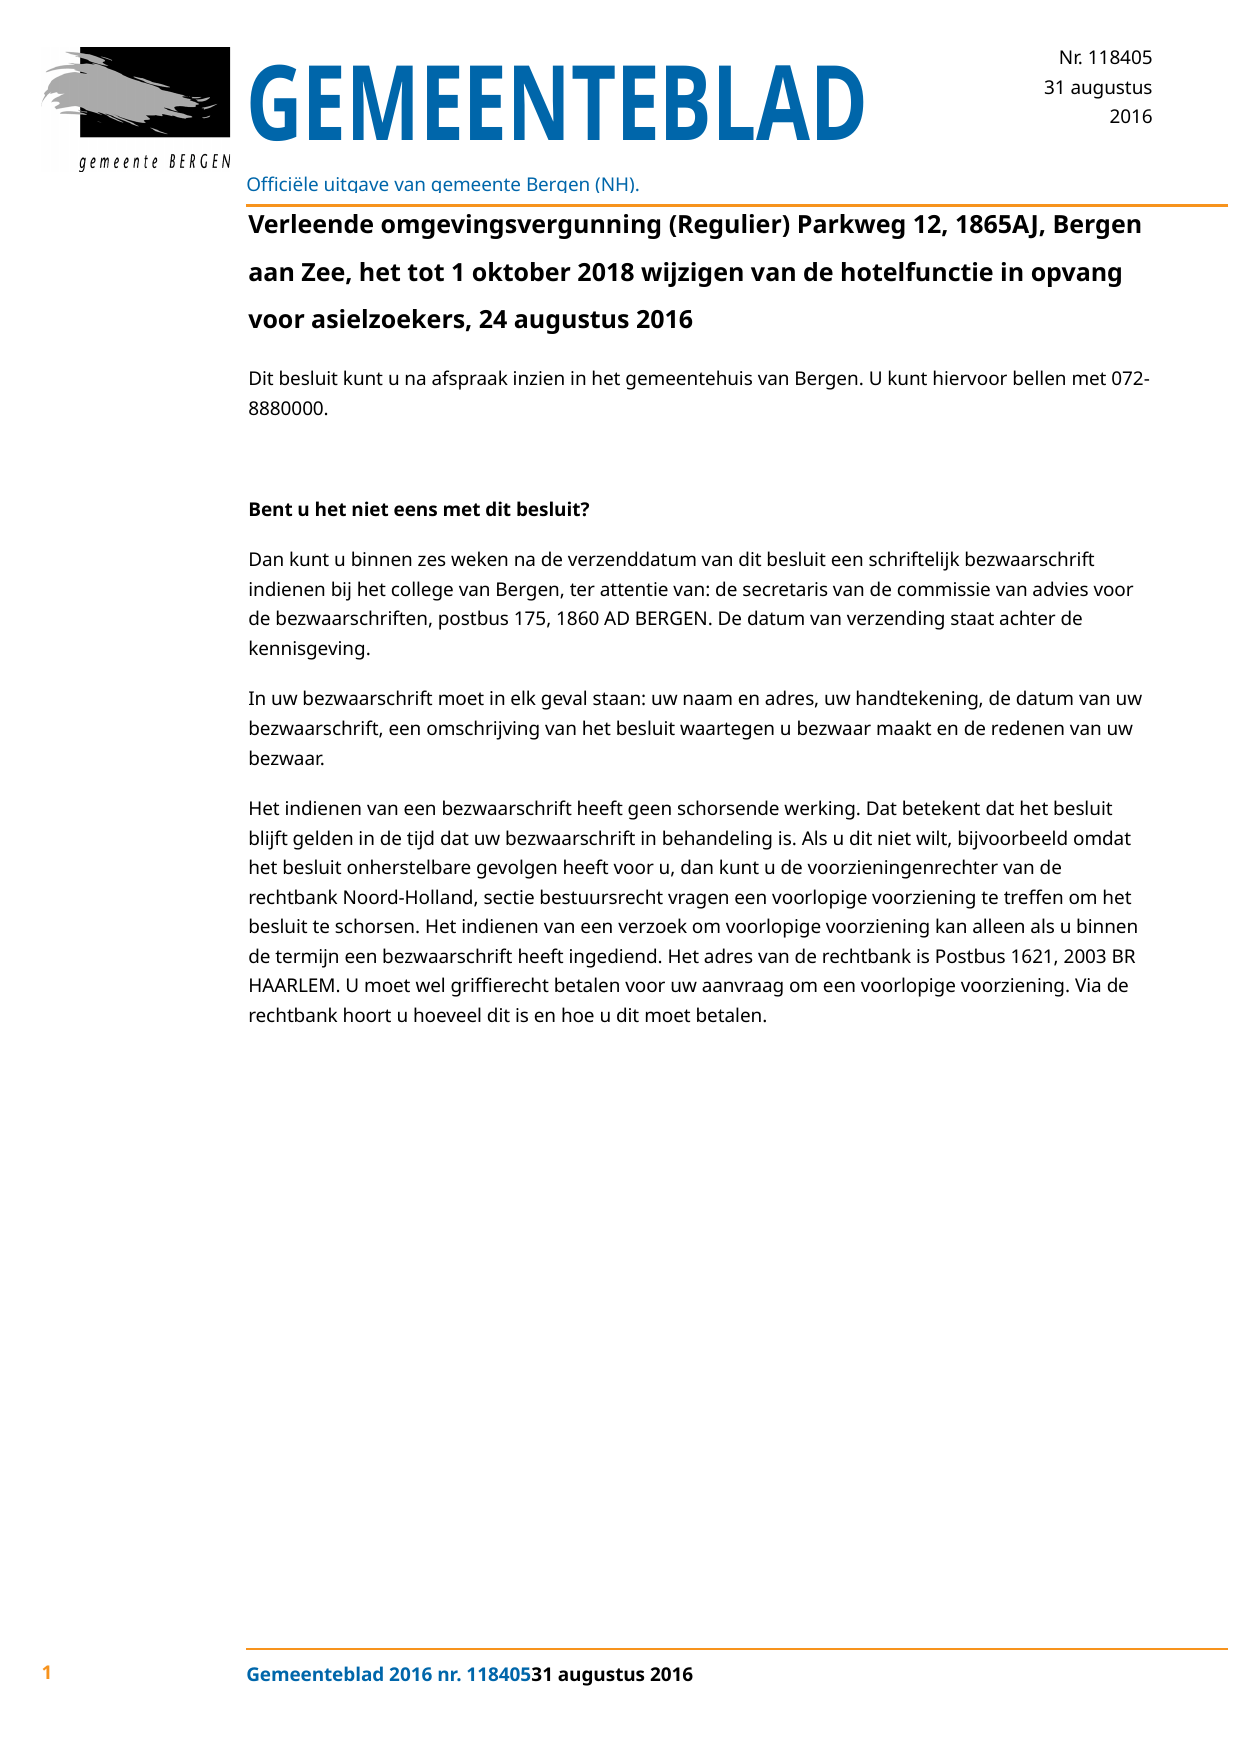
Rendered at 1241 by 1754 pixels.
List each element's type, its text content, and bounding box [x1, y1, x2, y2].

text Dit besluit kunt u na afspraak inzien in het gemeentehuis van Bergen. U kunt hiervoor bellen met 072-8880000. [248, 366, 1152, 421]
text Het indienen van een bezwaarschrift heeft geen schorsende werking. Dat betekent dat het besluit blijft gelden in de tijd dat uw bezwaarschrift in behandeling is. Als u dit niet wilt, bijvoorbeeld omdat het besluit onherstelbare gevolgen heeft voor u, dan kunt u de voorzieningenrechter van de rechtbank Noord-Holland, sectie bestuursrecht vragen een voorlopige voorziening te treffen om het besluit te schorsen. Het indienen van een verzoek om voorlopige voorziening kan alleen als u binnen de termijn een bezwaarschrift heeft ingediend. Het adres van de rechtbank is Postbus 1621, 2003 BR HAARLEM. U moet wel griffierecht betalen voor uw aanvraag om een voorlopige voorziening. Via de rechtbank hoort u hoeveel dit is en hoe u dit moet betalen. [248, 795, 1152, 1028]
text Dan kunt u binnen zes weken na de verzenddatum van dit besluit een schriftelijk bezwaarschrift indienen bij het college van Bergen, ter attentie van: de secretaris van de commissie van advies voor de bezwaarschriften, postbus 175, 1860 AD BERGEN. De datum van verzending staat achter de kennisgeving. [248, 546, 1152, 661]
text Verleende omgevingsvergunning (Regulier) Parkweg 12, 1865AJ, Bergen aan Zee, het tot 1 oktober 2018 wijzigen van de hotelfunctie in opvang voor asielzoekers, 24 augustus 2016 [248, 207, 1152, 336]
picture [41, 47, 231, 172]
text Bent u het niet eens met dit besluit? [248, 496, 1152, 522]
text In uw bezwaarschrift moet in elk geval staan: uw naam en adres, uw handtekening, de datum van uw bezwaarschrift, een omschrijving van het besluit waartegen u bezwaar maakt en de redenen van uw bezwaar. [248, 686, 1152, 770]
